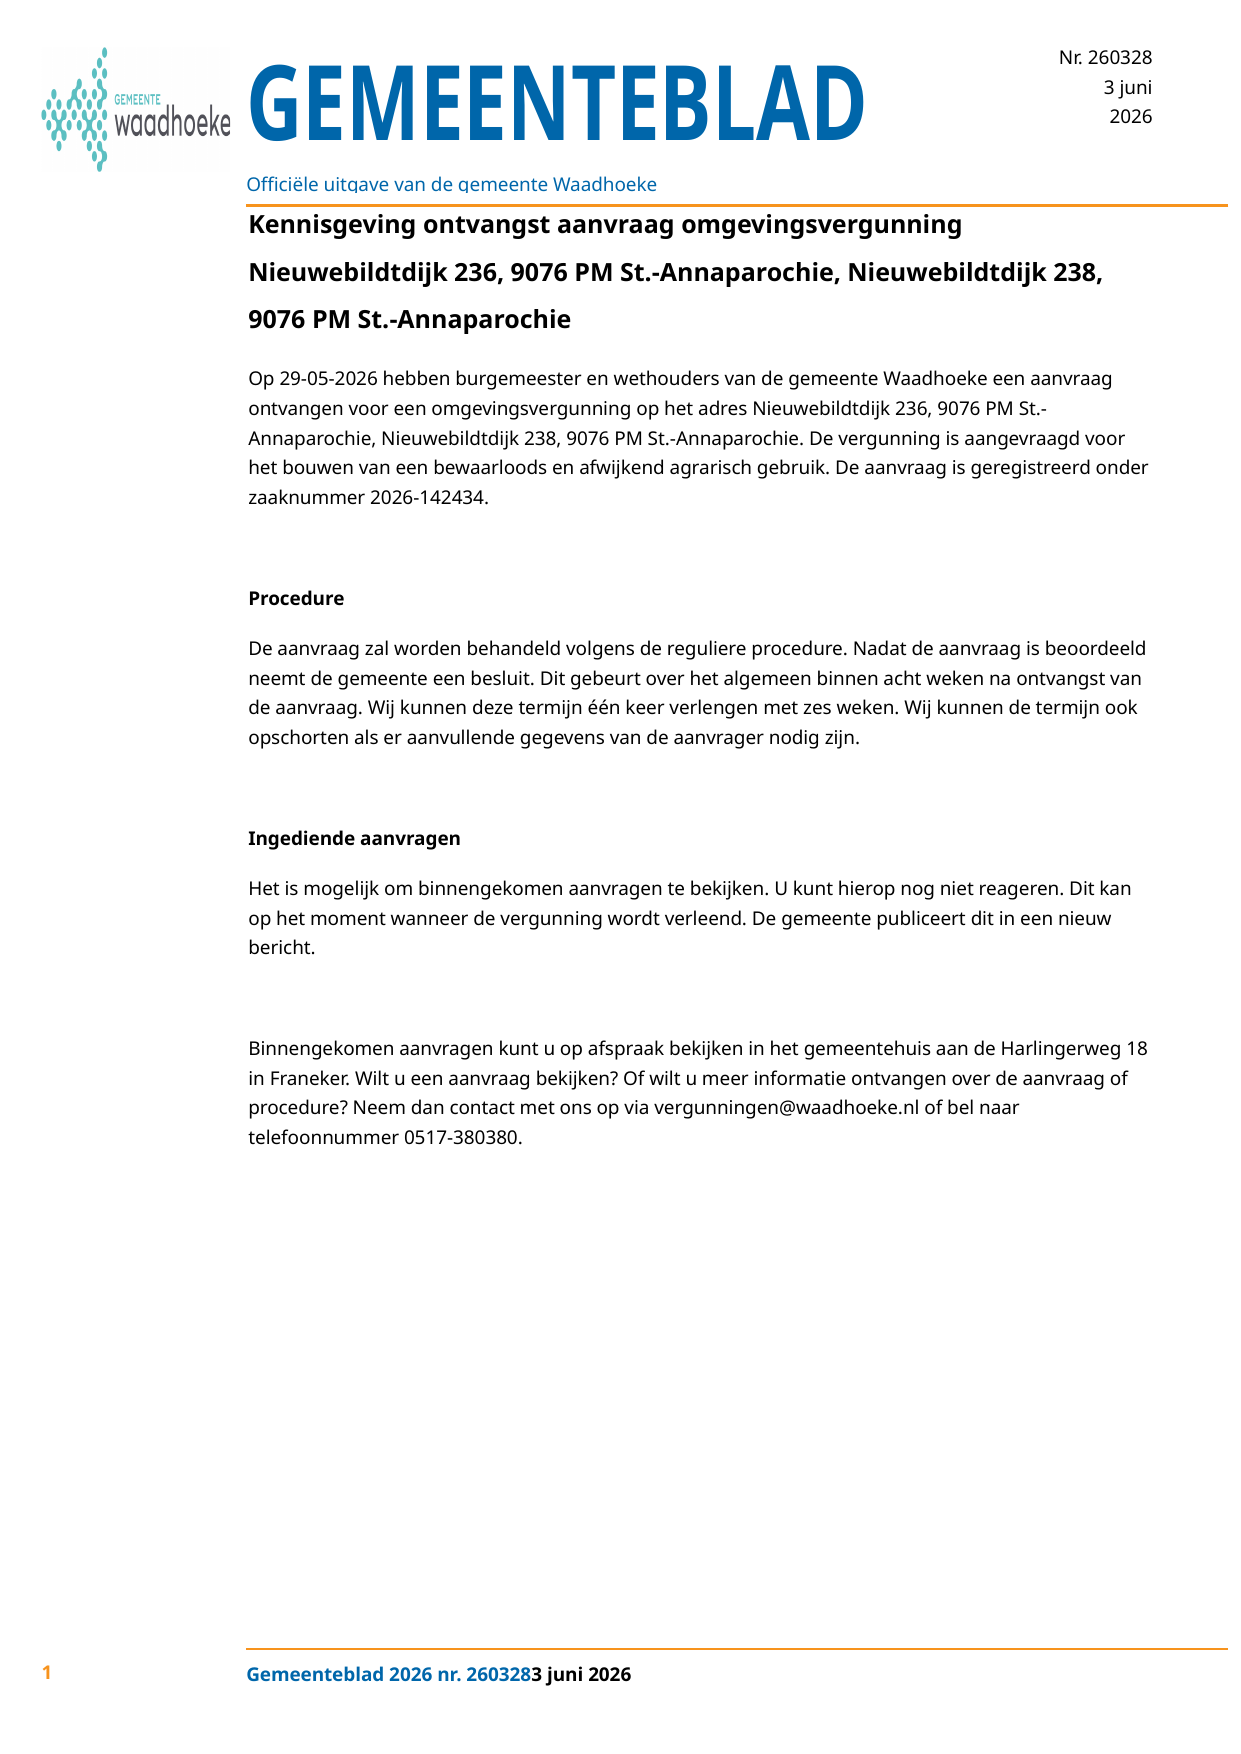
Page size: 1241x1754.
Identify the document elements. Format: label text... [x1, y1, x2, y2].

text Procedure [248, 585, 1152, 610]
text Op 29-05-2026 hebben burgemeester en wethouders van de gemeente Waadhoeke een aanvraag ontvangen voor een omgevingsvergunning op het adres Nieuwebildtdijk 236, 9076 PM St.-Annaparochie, Nieuwebildtdijk 238, 9076 PM St.-Annaparochie. De vergunning is aangevraagd voor het bouwen van een bewaarloods en afwijkend agrarisch gebruik. De aanvraag is geregistreerd onder zaaknummer 2026-142434. [248, 366, 1152, 509]
text Het is mogelijk om binnengekomen aanvragen te bekijken. U kunt hierop nog niet reageren. Dit kan op het moment wanneer de vergunning wordt verleend. De gemeente publiceert dit in een nieuw bericht. [248, 875, 1152, 960]
text Ingediende aanvragen [248, 825, 1152, 850]
text De aanvraag zal worden behandeld volgens de reguliere procedure. Nadat de aanvraag is beoordeeld neemt de gemeente een besluit. Dit gebeurt over het algemeen binnen acht weken na ontvangst van de aanvraag. Wij kunnen deze termijn één keer verlengen met zes weken. Wij kunnen de termijn ook opschorten als er aanvullende gegevens van de aanvrager nodig zijn. [248, 635, 1152, 749]
picture [41, 47, 231, 172]
text Kennisgeving ontvangst aanvraag omgevingsvergunning Nieuwebildtdijk 236, 9076 PM St.-Annaparochie, Nieuwebildtdijk 238, 9076 PM St.-Annaparochie [248, 207, 1152, 336]
text Binnengekomen aanvragen kunt u op afspraak bekijken in het gemeentehuis aan de Harlingerweg 18 in Franeker. Wilt u een aanvraag bekijken? Of wilt u meer informatie ontvangen over de aanvraag of procedure? Neem dan contact met ons op via vergunningen@waadhoeke.nl of bel naar telefoonnummer 0517-380380. [248, 1035, 1152, 1149]
